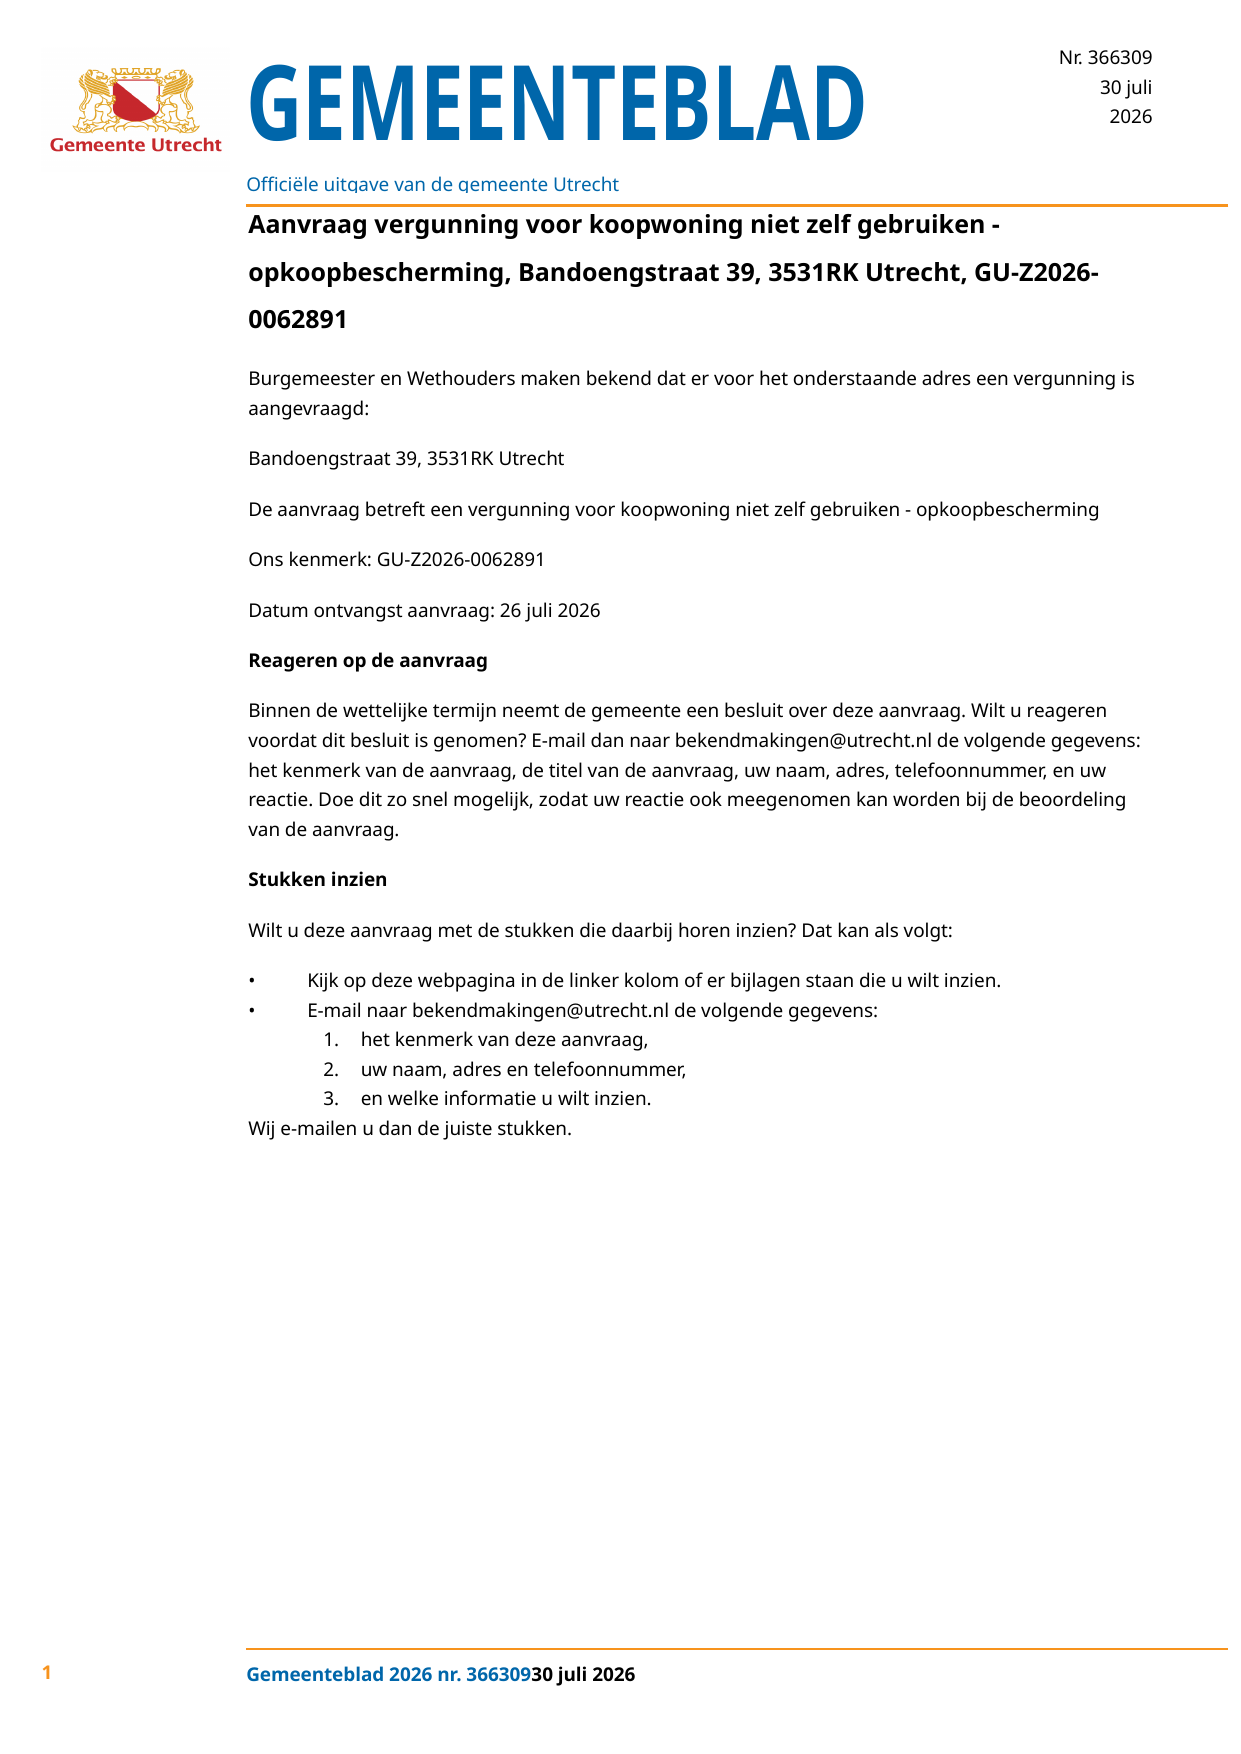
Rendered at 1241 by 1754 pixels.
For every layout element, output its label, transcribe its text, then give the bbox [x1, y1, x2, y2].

text Ons kenmerk: GU-Z2026-0062891 [248, 546, 1152, 572]
text Stukken inzien [248, 866, 1152, 892]
text Aanvraag vergunning voor koopwoning niet zelf gebruiken - opkoopbescherming, Bandoengstraat 39, 3531RK Utrecht, GU-Z2026-0062891 [248, 207, 1152, 336]
text De aanvraag betreft een vergunning voor koopwoning niet zelf gebruiken - opkoopbescherming [248, 496, 1152, 522]
text Reageren op de aanvraag [248, 647, 1152, 673]
list en welke informatie u wilt inzien. [323, 1086, 1152, 1111]
text Bandoengstraat 39, 3531RK Utrecht [248, 446, 1152, 471]
text Wilt u deze aanvraag met de stukken die daarbij horen inzien? Dat kan als volgt: [248, 917, 1152, 942]
text Datum ontvangst aanvraag: 26 juli 2026 [248, 597, 1152, 622]
list het kenmerk van deze aanvraag, [323, 1026, 1152, 1052]
list E-mail naar bekendmakingen@utrecht.nl de volgende gegevens: [248, 997, 1152, 1022]
list uw naam, adres en telefoonnummer, [323, 1056, 1152, 1082]
picture [41, 47, 231, 172]
text Binnen de wettelijke termijn neemt de gemeente een besluit over deze aanvraag. Wilt u reageren voordat dit besluit is genomen? E-mail dan naar bekendmakingen@utrecht.nl de volgende gegevens: het kenmerk van de aanvraag, de titel van de aanvraag, uw naam, adres, telefoonnummer, en uw reactie. Doe dit zo snel mogelijk, zodat uw reactie ook meegenomen kan worden bij de beoordeling van de aanvraag. [248, 698, 1152, 842]
text Wij e-mailen u dan de juiste stukken. [248, 1115, 1152, 1141]
text Burgemeester en Wethouders maken bekend dat er voor het onderstaande adres een vergunning is aangevraagd: [248, 366, 1152, 421]
list Kijk op deze webpagina in de linker kolom of er bijlagen staan die u wilt inzien. [248, 967, 1152, 993]
